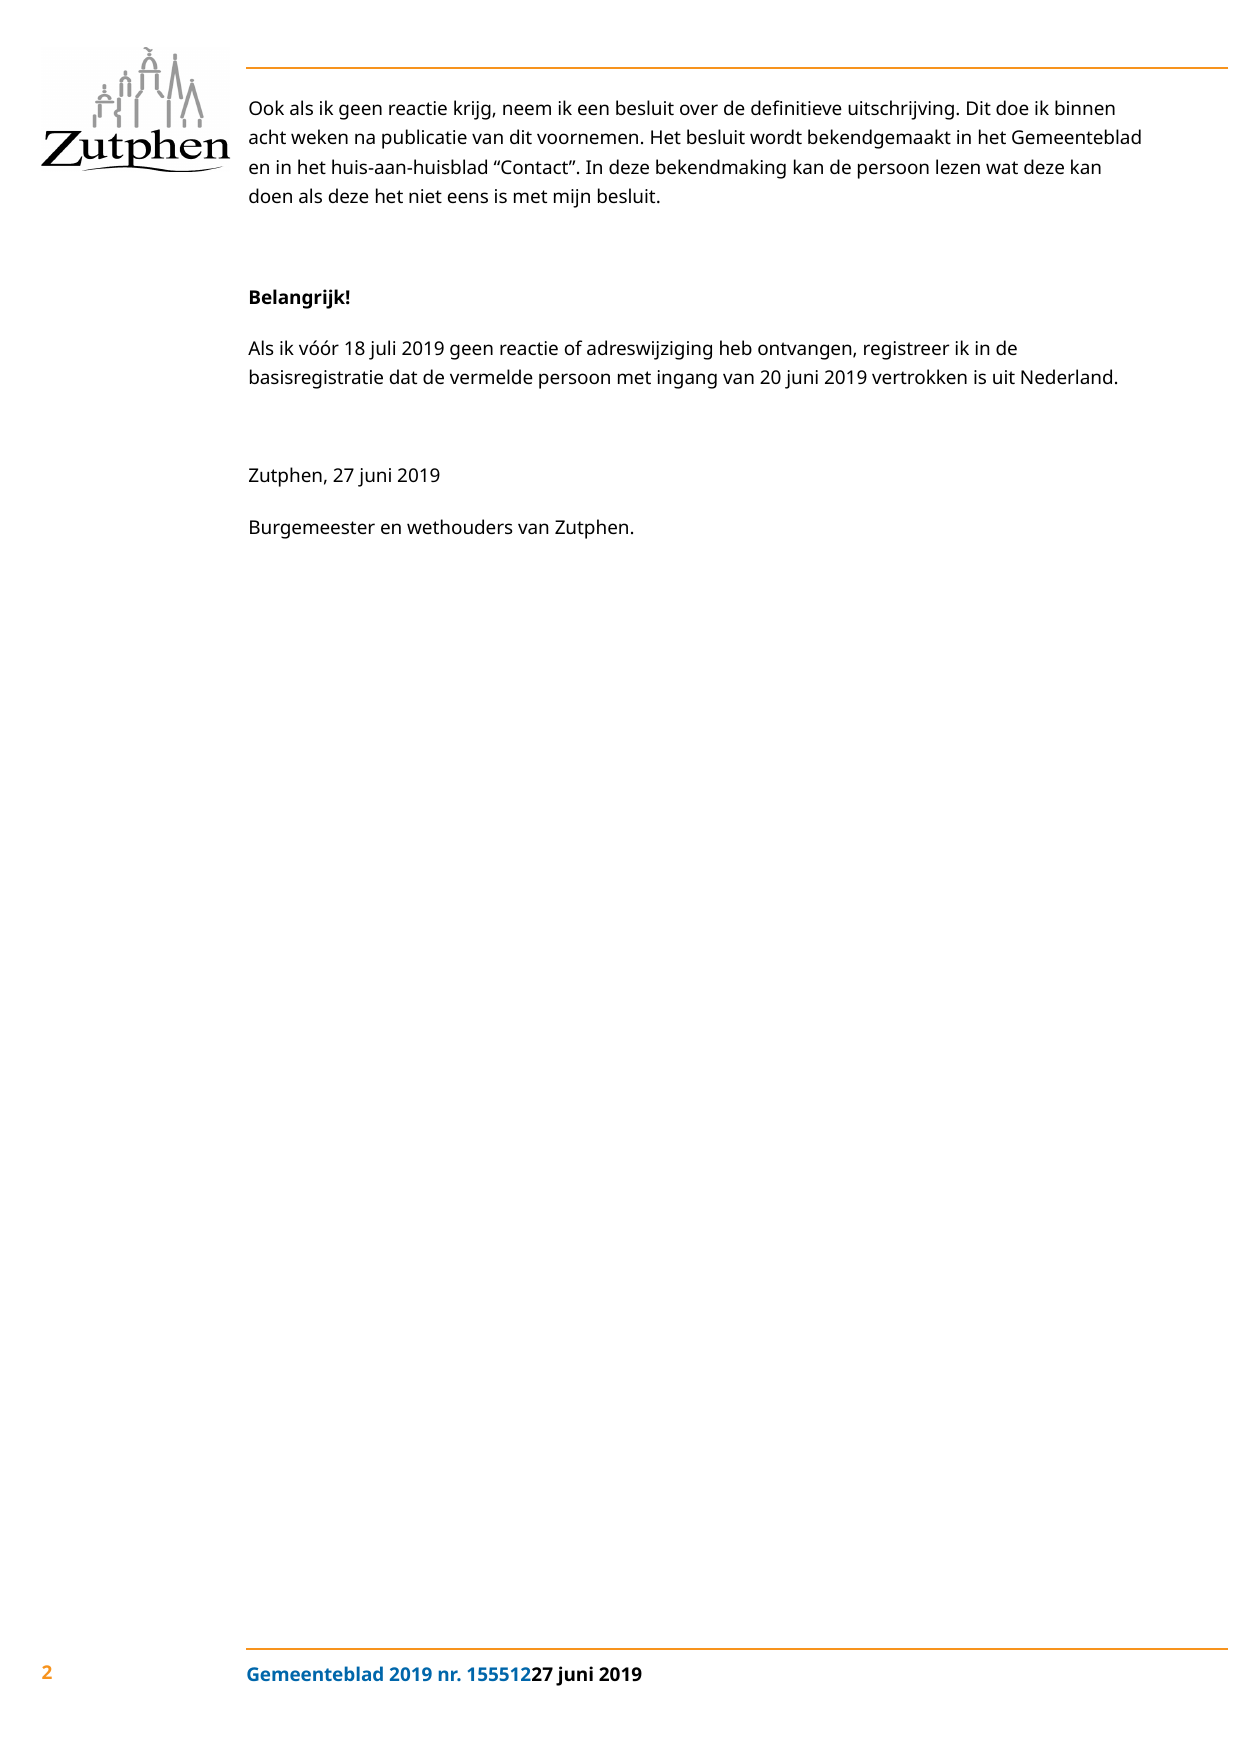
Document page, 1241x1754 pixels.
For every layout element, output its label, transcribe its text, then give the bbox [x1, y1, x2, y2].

text Belangrijk! [248, 284, 1152, 310]
picture [41, 47, 231, 172]
text Ook als ik geen reactie krijg, neem ik een besluit over de definitieve uitschrijving. Dit doe ik binnen acht weken na publicatie van dit voornemen. Het besluit wordt bekendgemaakt in het Gemeenteblad en in het huis-aan-huisblad “Contact”. In deze bekendmaking kan de persoon lezen wat deze kan doen als deze het niet eens is met mijn besluit. [248, 95, 1152, 209]
text Burgemeester en wethouders van Zutphen. [248, 514, 1152, 540]
text Zutphen, 27 juni 2019 [248, 463, 1152, 488]
text Als ik vóór 18 juli 2019 geen reactie of adreswijziging heb ontvangen, registreer ik in de basisregistratie dat de vermelde persoon met ingang van 20 juni 2019 vertrokken is uit Nederland. [248, 335, 1152, 390]
